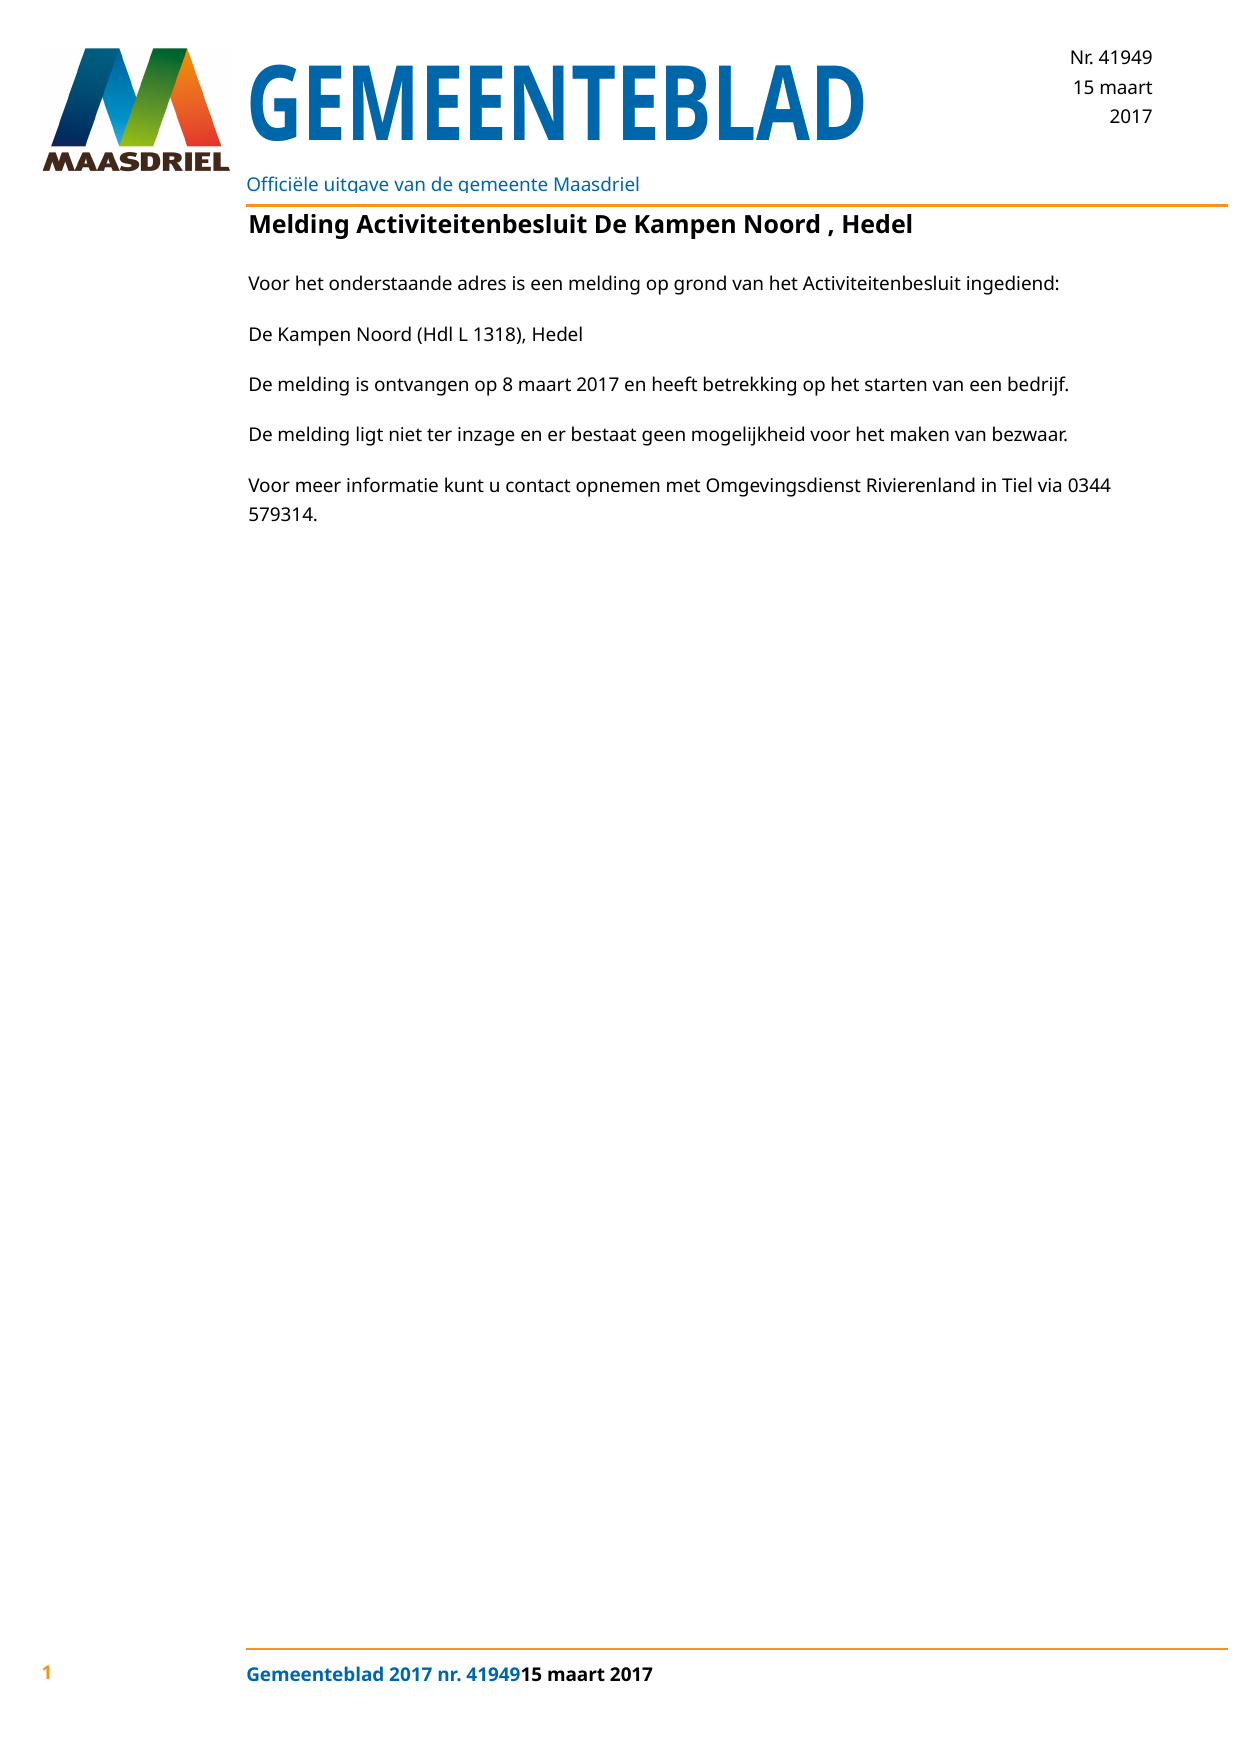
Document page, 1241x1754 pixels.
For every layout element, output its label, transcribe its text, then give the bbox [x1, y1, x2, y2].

text Voor het onderstaande adres is een melding op grond van het Activiteitenbesluit ingediend: [248, 270, 1152, 296]
text De Kampen Noord (Hdl L 1318), Hedel [248, 321, 1152, 346]
picture [41, 47, 231, 172]
text De melding ligt niet ter inzage en er bestaat geen mogelijkheid voor het maken van bezwaar. [248, 422, 1152, 447]
text Melding Activiteitenbesluit De Kampen Noord , Hedel [248, 207, 1152, 241]
text De melding is ontvangen op 8 maart 2017 en heeft betrekking op het starten van een bedrijf. [248, 371, 1152, 397]
text Voor meer informatie kunt u contact opnemen met Omgevingsdienst Rivierenland in Tiel via 0344 579314. [248, 472, 1152, 527]
